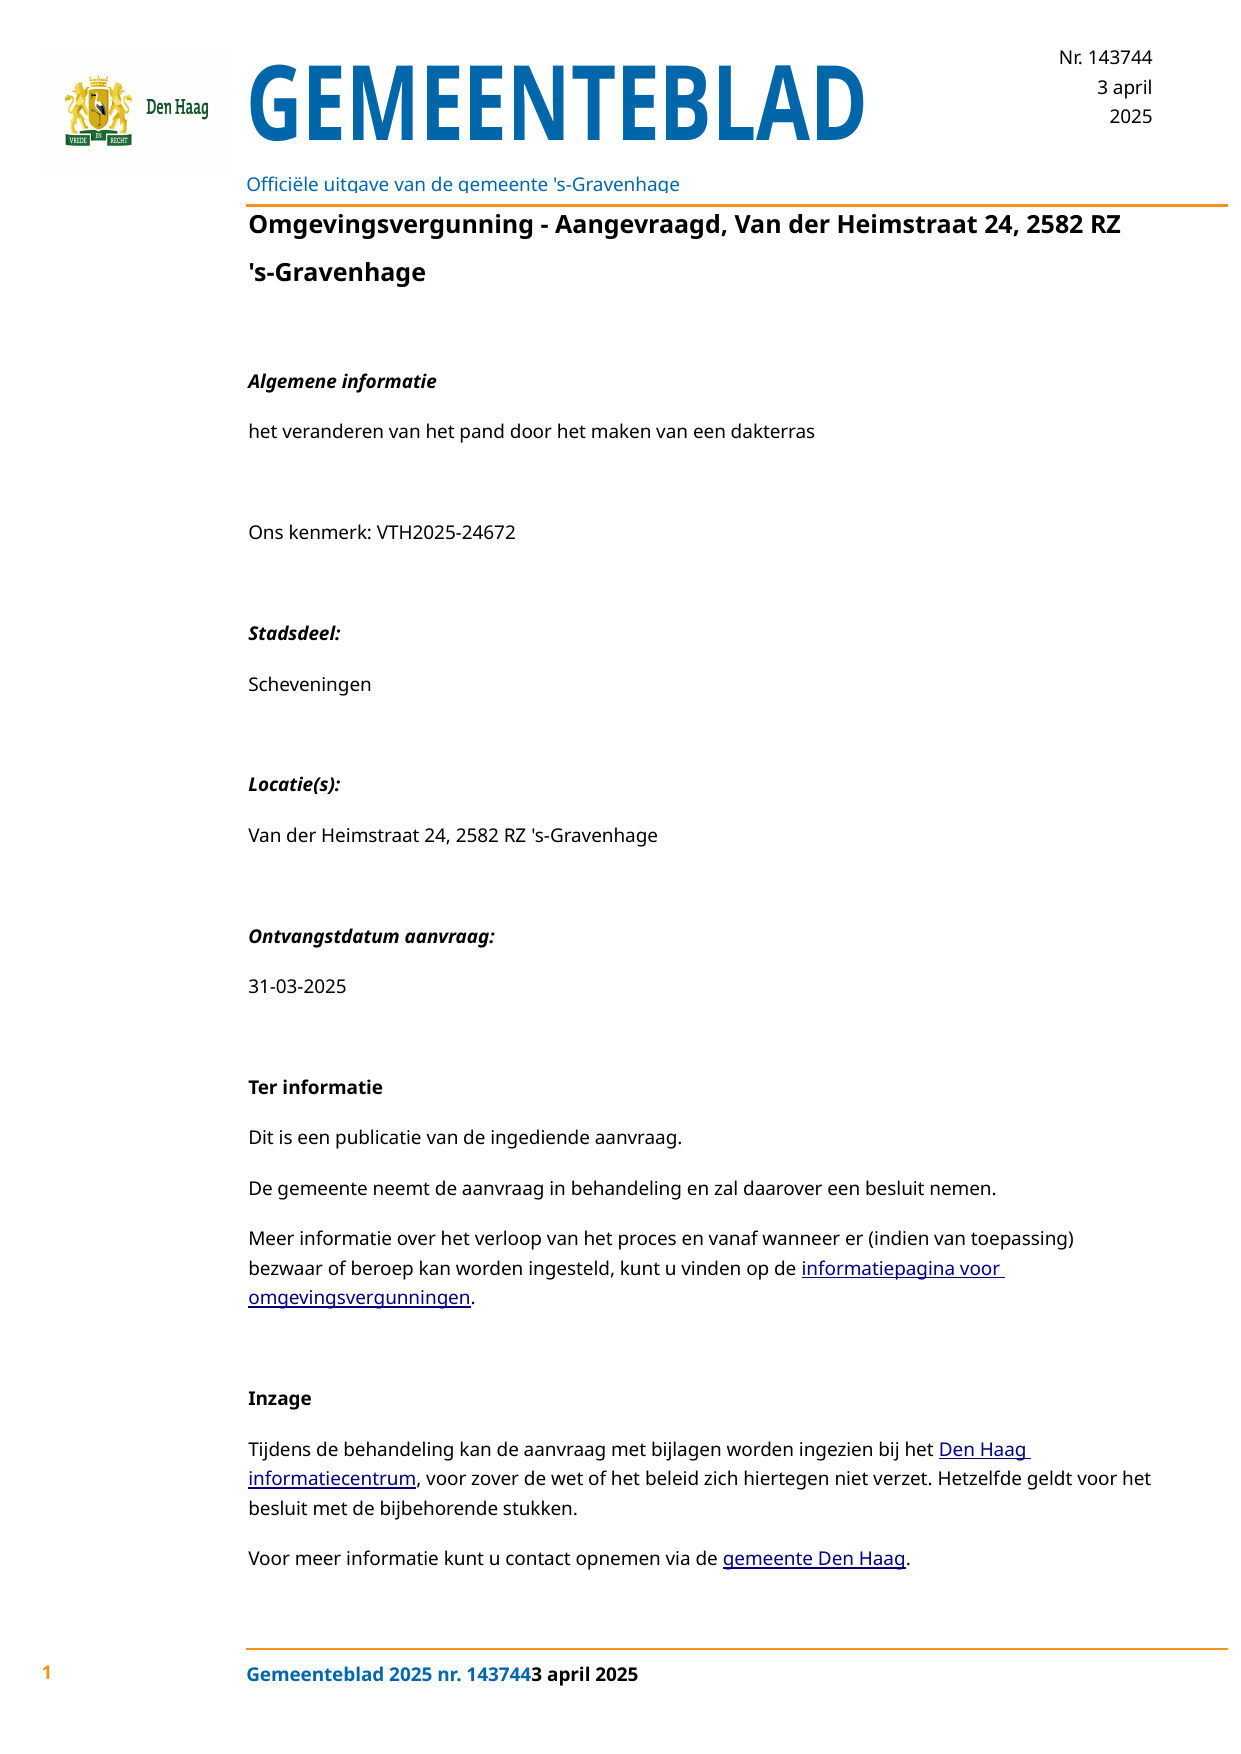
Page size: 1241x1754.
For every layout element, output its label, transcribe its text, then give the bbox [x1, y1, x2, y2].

text Locatie(s): [248, 772, 1152, 797]
text Voor meer informatie kunt u contact opnemen via de gemeente Den Haag. [248, 1545, 1152, 1571]
text Dit is een publicatie van de ingediende aanvraag. [248, 1124, 1152, 1150]
text Scheveningen [248, 671, 1152, 697]
text Van der Heimstraat 24, 2582 RZ 's-Gravenhage [248, 822, 1152, 848]
text Stadsdeel: [248, 620, 1152, 646]
text Ter informatie [248, 1074, 1152, 1100]
text Tijdens de behandeling kan de aanvraag met bijlagen worden ingezien bij het Den Haag informatiecentrum, voor zover de wet of het beleid zich hiertegen niet verzet. Hetzelfde geldt voor het besluit met de bijbehorende stukken. [248, 1436, 1152, 1521]
text 31-03-2025 [248, 973, 1152, 999]
text De gemeente neemt de aanvraag in behandeling en zal daarover een besluit nemen. [248, 1175, 1152, 1201]
text Inzage [248, 1385, 1152, 1411]
text Meer informatie over het verloop van het proces en vanaf wanneer er (indien van toepassing) bezwaar of beroep kan worden ingesteld, kunt u vinden op de informatiepagina voor omgevingsvergunningen. [248, 1225, 1152, 1310]
text Algemene informatie [248, 368, 1152, 394]
text Ons kenmerk: VTH2025-24672 [248, 519, 1152, 545]
text het veranderen van het pand door het maken van een dakterras [248, 419, 1152, 444]
picture [41, 47, 231, 172]
text Omgevingsvergunning - Aangevraagd, Van der Heimstraat 24, 2582 RZ 's-Gravenhage [248, 207, 1152, 288]
text Ontvangstdatum aanvraag: [248, 923, 1152, 949]
